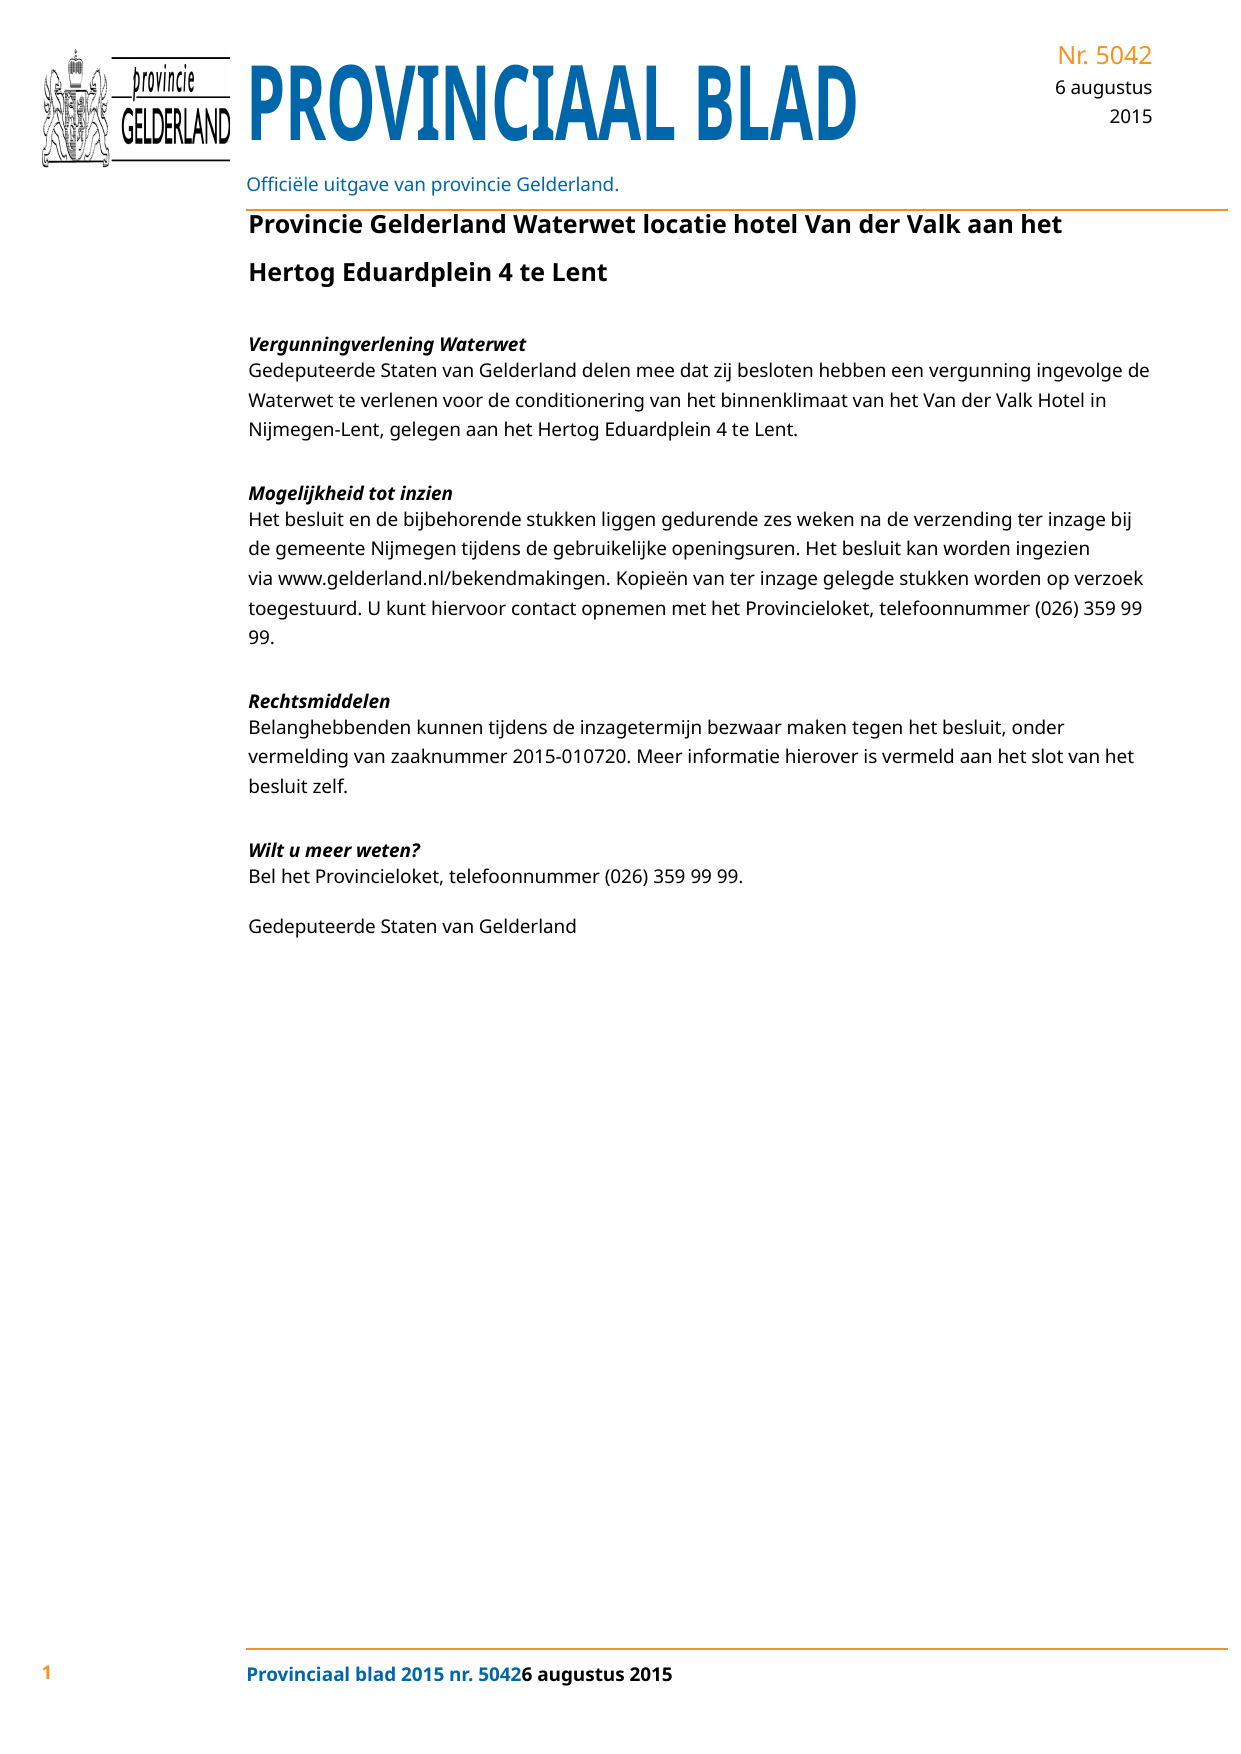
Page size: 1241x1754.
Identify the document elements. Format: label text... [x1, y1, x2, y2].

text Provincie Gelderland Waterwet locatie hotel Van der Valk aan het Hertog Eduardplein 4 te Lent [248, 211, 1152, 288]
text Mogelijkheid tot inzien [248, 480, 1152, 506]
text Vergunningverlening Waterwet [248, 331, 1152, 357]
text Belanghebbenden kunnen tijdens de inzagetermijn bezwaar maken tegen het besluit, onder vermelding van zaaknummer 2015-010720. Meer informatie hierover is vermeld aan het slot van het besluit zelf. [248, 714, 1152, 799]
text Gedeputeerde Staten van Gelderland delen mee dat zij besloten hebben een vergunning ingevolge de Waterwet te verlenen voor de conditionering van het binnenklimaat van het Van der Valk Hotel in Nijmegen-Lent, gelegen aan het Hertog Eduardplein 4 te Lent. [248, 357, 1152, 442]
text Het besluit en de bijbehorende stukken liggen gedurende zes weken na de verzending ter inzage bij de gemeente Nijmegen tijdens de gebruikelijke openingsuren. Het besluit kan worden ingezien via www.gelderland.nl/bekendmakingen. Kopieën van ter inzage gelegde stukken worden op verzoek toegestuurd. U kunt hiervoor contact opnemen met het Provincieloket, telefoonnummer (026) 359 99 99. [248, 506, 1152, 650]
text Gedeputeerde Staten van Gelderland [248, 913, 1152, 939]
picture [41, 47, 231, 172]
text Bel het Provincieloket, telefoonnummer (026) 359 99 99. [248, 863, 1152, 889]
text Wilt u meer weten? [248, 837, 1152, 863]
text Rechtsmiddelen [248, 688, 1152, 714]
